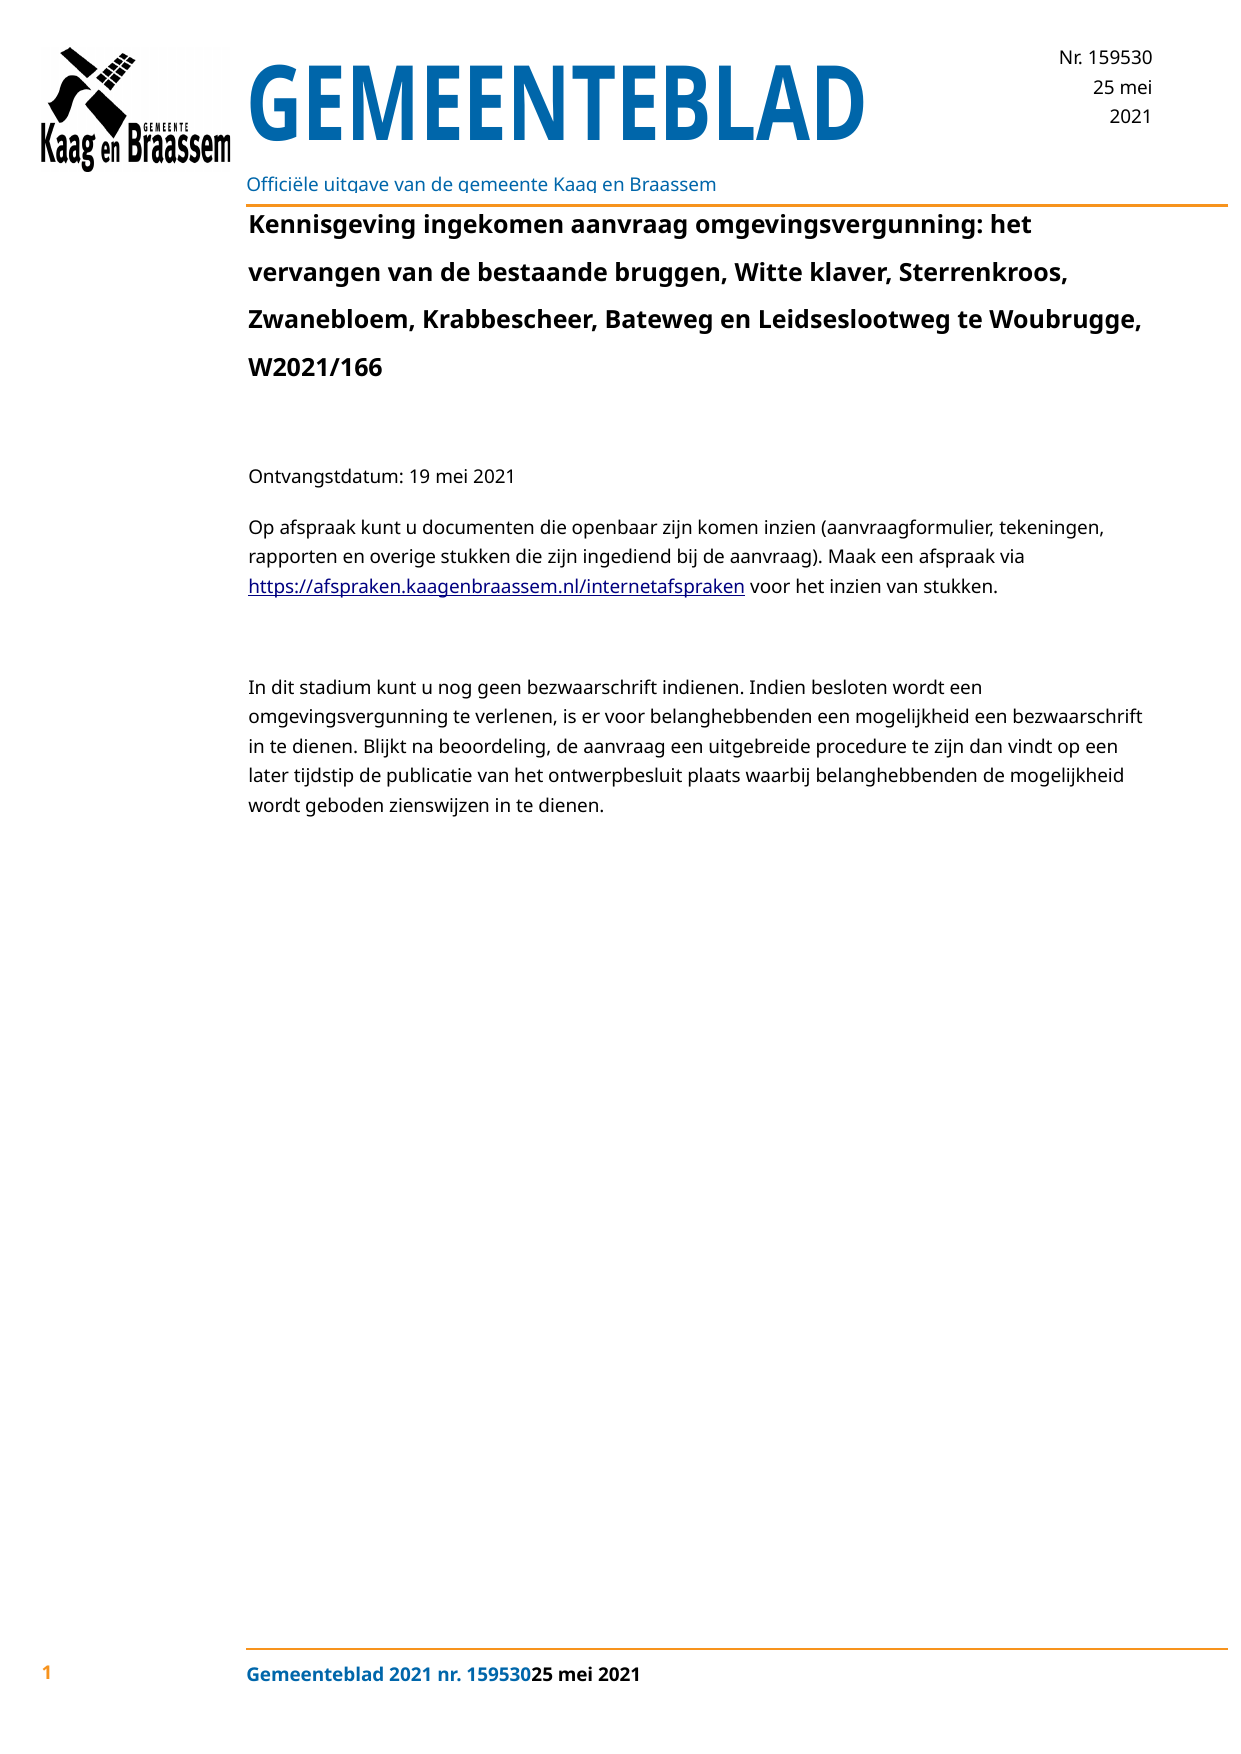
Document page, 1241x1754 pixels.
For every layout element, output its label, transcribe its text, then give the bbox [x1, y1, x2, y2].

text Ontvangstdatum: 19 mei 2021 [248, 463, 1152, 489]
picture [41, 47, 231, 172]
text In dit stadium kunt u nog geen bezwaarschrift indienen. Indien besloten wordt een omgevingsvergunning te verlenen, is er voor belanghebbenden een mogelijkheid een bezwaarschrift in te dienen. Blijkt na beoordeling, de aanvraag een uitgebreide procedure te zijn dan vindt op een later tijdstip de publicatie van het ontwerpbesluit plaats waarbij belanghebbenden de mogelijkheid wordt geboden zienswijzen in te dienen. [248, 674, 1152, 818]
text Kennisgeving ingekomen aanvraag omgevingsvergunning: het vervangen van de bestaande bruggen, Witte klaver, Sterrenkroos, Zwanebloem, Krabbescheer, Bateweg en Leidseslootweg te Woubrugge, W2021/166 [248, 207, 1152, 384]
text Op afspraak kunt u documenten die openbaar zijn komen inzien (aanvraagformulier, tekeningen, rapporten en overige stukken die zijn ingediend bij de aanvraag). Maak een afspraak via https://afspraken.kaagenbraassem.nl/internetafspraken voor het inzien van stukken. [248, 514, 1152, 599]
